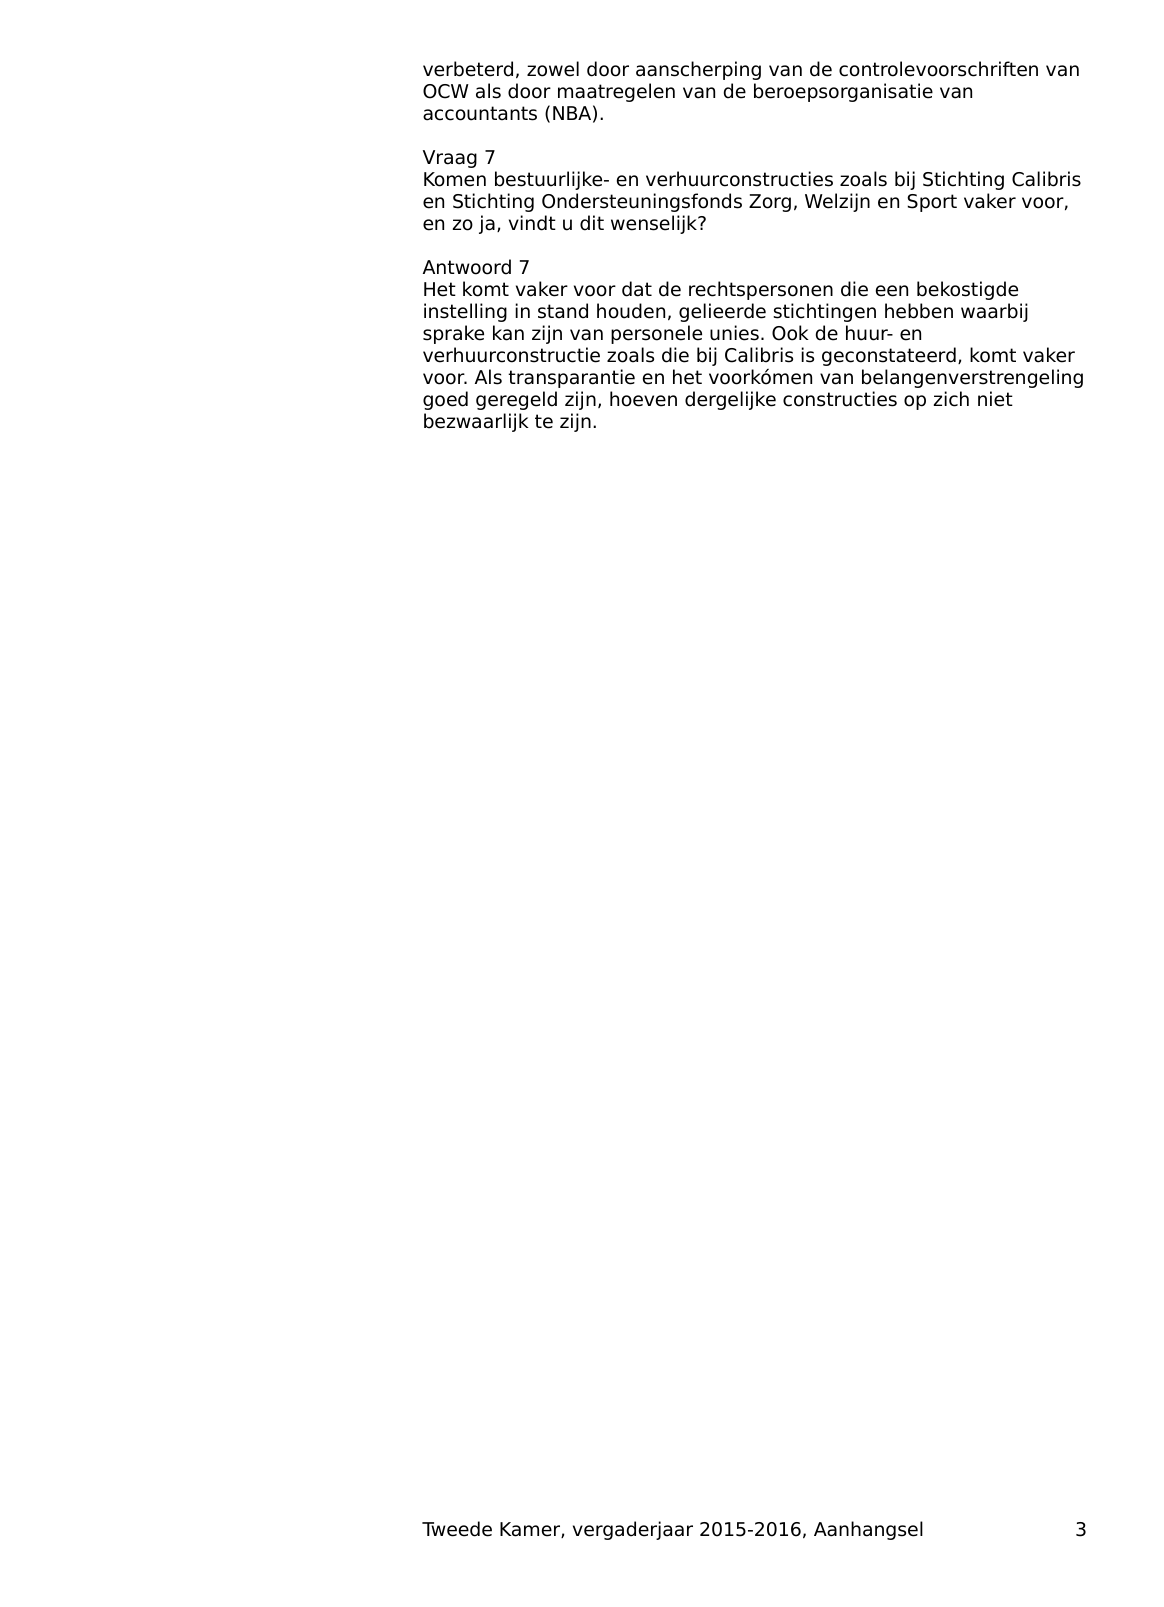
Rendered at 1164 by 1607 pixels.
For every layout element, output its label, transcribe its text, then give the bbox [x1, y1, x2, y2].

text Komen bestuurlijke- en verhuurconstructies zoals bij Stichting Calibris en Stichting Ondersteuningsfonds Zorg, Welzijn en Sport vaker voor, en zo ja, vindt u dit wenselijk? [422, 169, 1087, 235]
text Antwoord 7 [422, 257, 1087, 279]
text Het komt vaker voor dat de rechtspersonen die een bekostigde instelling in stand houden, gelieerde stichtingen hebben waarbij sprake kan zijn van personele unies. Ook de huur- en verhuurconstructie zoals die bij Calibris is geconstateerd, komt vaker voor. Als transparantie en het voorkómen van belangenverstrengeling goed geregeld zijn, hoeven dergelijke constructies op zich niet bezwaarlijk te zijn. [422, 279, 1087, 433]
text verbeterd, zowel door aanscherping van de controlevoorschriften van OCW als door maatregelen van de beroepsorganisatie van accountants (NBA). [422, 59, 1087, 125]
text Vraag 7 [422, 147, 1087, 169]
